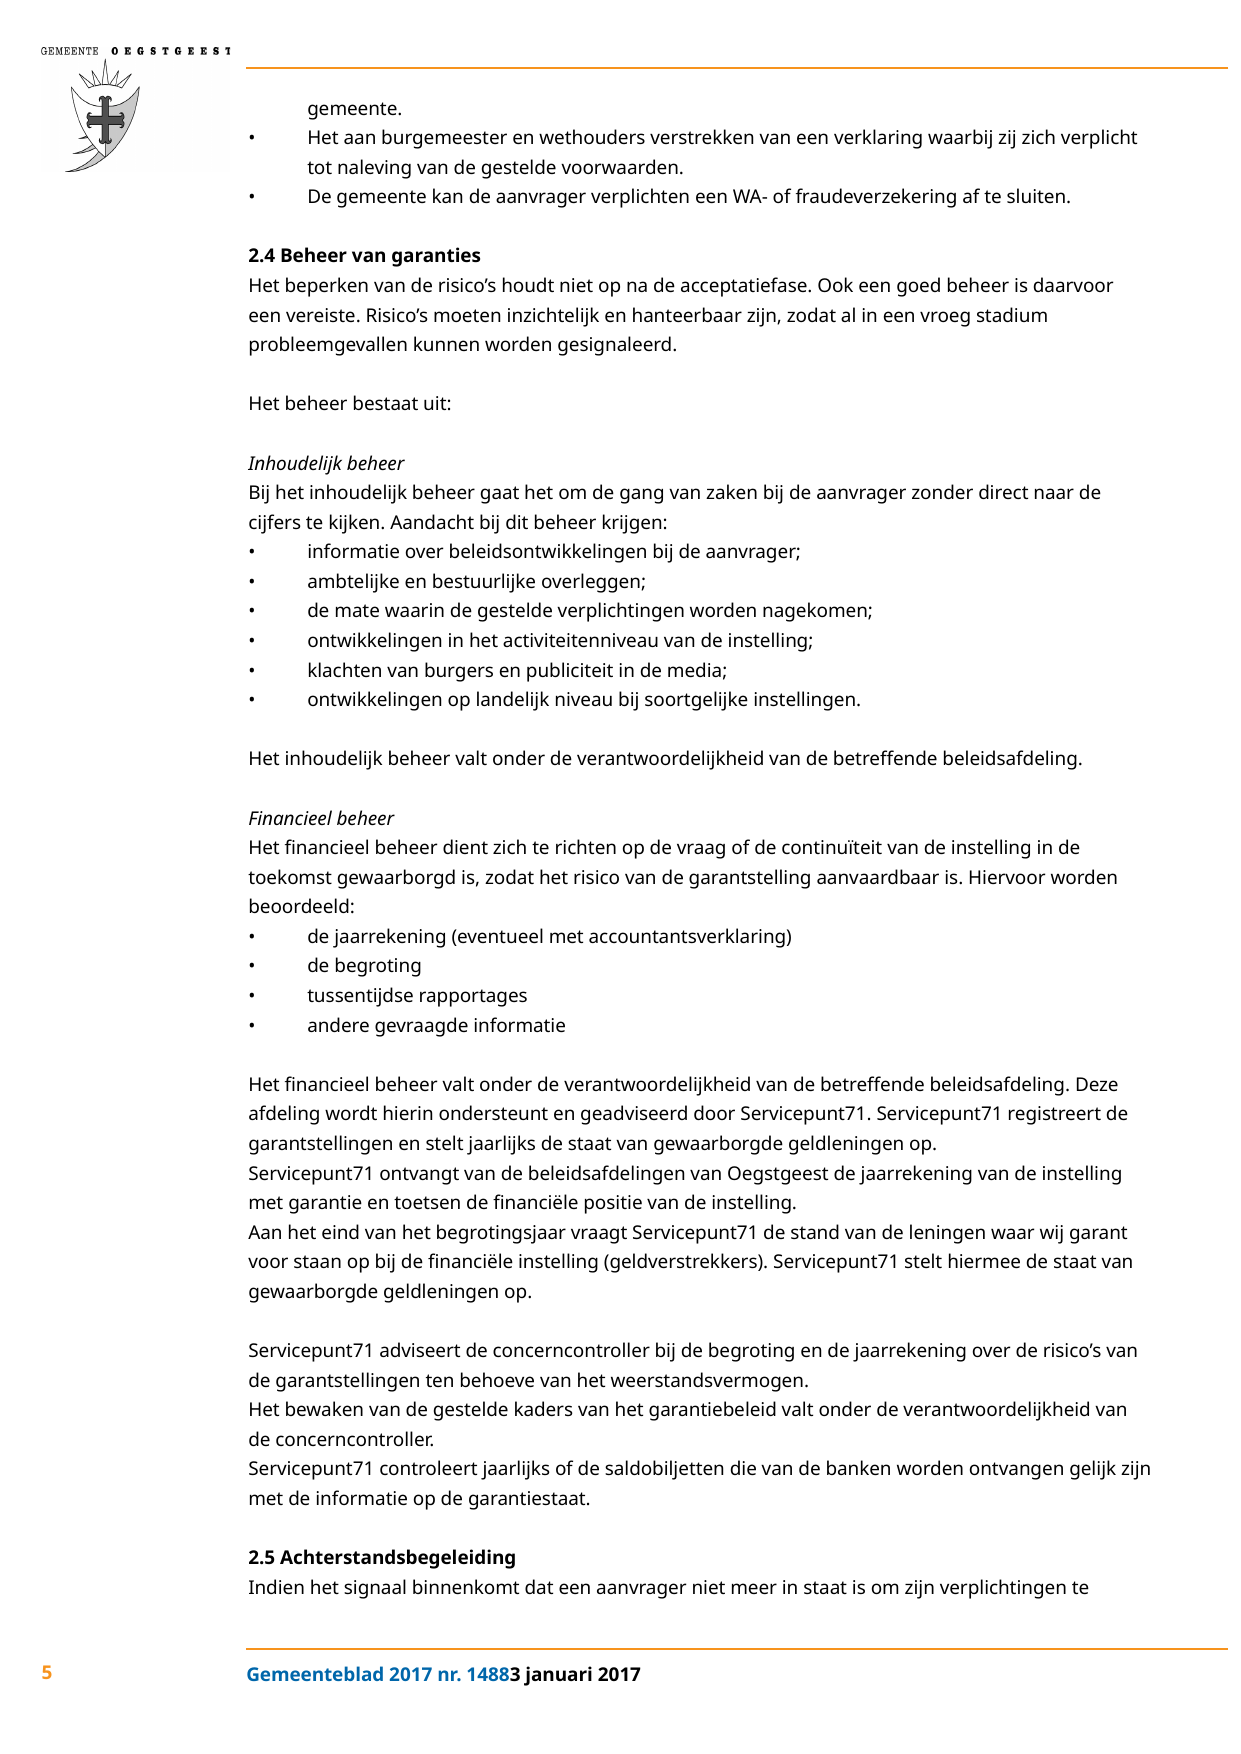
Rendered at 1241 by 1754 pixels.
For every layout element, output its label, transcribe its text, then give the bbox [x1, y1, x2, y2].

text Servicepunt71 controleert jaarlijks of de saldobiljetten die van de banken worden ontvangen gelijk zijn met de informatie op de garantiestaat. [248, 1456, 1152, 1511]
text Servicepunt71 adviseert de concerncontroller bij de begroting en de jaarrekening over de risico’s van de garantstellingen ten behoeve van het weerstandsvermogen. [248, 1337, 1152, 1393]
text Inhoudelijk beheer [248, 450, 1152, 476]
list de mate waarin de gestelde verplichtingen worden nagekomen; [248, 598, 1152, 623]
list tussentijdse rapportages [248, 982, 1152, 1008]
text 2.4 Beheer van garanties [248, 243, 1152, 268]
list klachten van burgers en publiciteit in de media; [248, 657, 1152, 683]
text Financieel beheer [248, 805, 1152, 831]
list Het aan burgemeester en wethouders verstrekken van een verklaring waarbij zij zich verplicht tot naleving van de gestelde voorwaarden. [248, 124, 1152, 180]
text Indien het signaal binnenkomt dat een aanvrager niet meer in staat is om zijn verplichtingen te [248, 1574, 1152, 1600]
text Het bewaken van de gestelde kaders van het garantiebeleid valt onder de verantwoordelijkheid van de concerncontroller. [248, 1396, 1152, 1452]
list de jaarrekening (eventueel met accountantsverklaring) [248, 923, 1152, 949]
text Het inhoudelijk beheer valt onder de verantwoordelijkheid van de betreffende beleidsafdeling. [248, 746, 1152, 771]
list andere gevraagde informatie [248, 1012, 1152, 1038]
text Het beperken van de risico’s houdt niet op na de acceptatiefase. Ook een goed beheer is daarvoor een vereiste. Risico’s moeten inzichtelijk en hanteerbaar zijn, zodat al in een vroeg stadium probleemgevallen kunnen worden gesignaleerd. [248, 272, 1152, 357]
list ambtelijke en bestuurlijke overleggen; [248, 568, 1152, 594]
picture [41, 47, 231, 172]
list De gemeente kan de aanvrager verplichten een WA- of fraudeverzekering af te sluiten. [248, 183, 1152, 209]
text Bij het inhoudelijk beheer gaat het om de gang van zaken bij de aanvrager zonder direct naar de cijfers te kijken. Aandacht bij dit beheer krijgen: [248, 479, 1152, 535]
list ontwikkelingen op landelijk niveau bij soortgelijke instellingen. [248, 686, 1152, 712]
list ontwikkelingen in het activiteitenniveau van de instelling; [248, 627, 1152, 653]
list gemeente. [248, 95, 1152, 121]
text Aan het eind van het begrotingsjaar vraagt Servicepunt71 de stand van de leningen waar wij garant voor staan op bij de financiële instelling (geldverstrekkers). Servicepunt71 stelt hiermee de staat van gewaarborgde geldleningen op. [248, 1219, 1152, 1304]
list de begroting [248, 953, 1152, 978]
text Het financieel beheer dient zich te richten op de vraag of de continuïteit van de instelling in de toekomst gewaarborgd is, zodat het risico van de garantstelling aanvaardbaar is. Hiervoor worden beoordeeld: [248, 834, 1152, 919]
text Het financieel beheer valt onder de verantwoordelijkheid van de betreffende beleidsafdeling. Deze afdeling wordt hierin ondersteunt en geadviseerd door Servicepunt71. Servicepunt71 registreert de garantstellingen en stelt jaarlijks de staat van gewaarborgde geldleningen op. [248, 1071, 1152, 1156]
list informatie over beleidsontwikkelingen bij de aanvrager; [248, 538, 1152, 564]
text 2.5 Achterstandsbegeleiding [248, 1544, 1152, 1570]
text Het beheer bestaat uit: [248, 391, 1152, 416]
text Servicepunt71 ontvangt van de beleidsafdelingen van Oegstgeest de jaarrekening van de instelling met garantie en toetsen de financiële positie van de instelling. [248, 1160, 1152, 1215]
